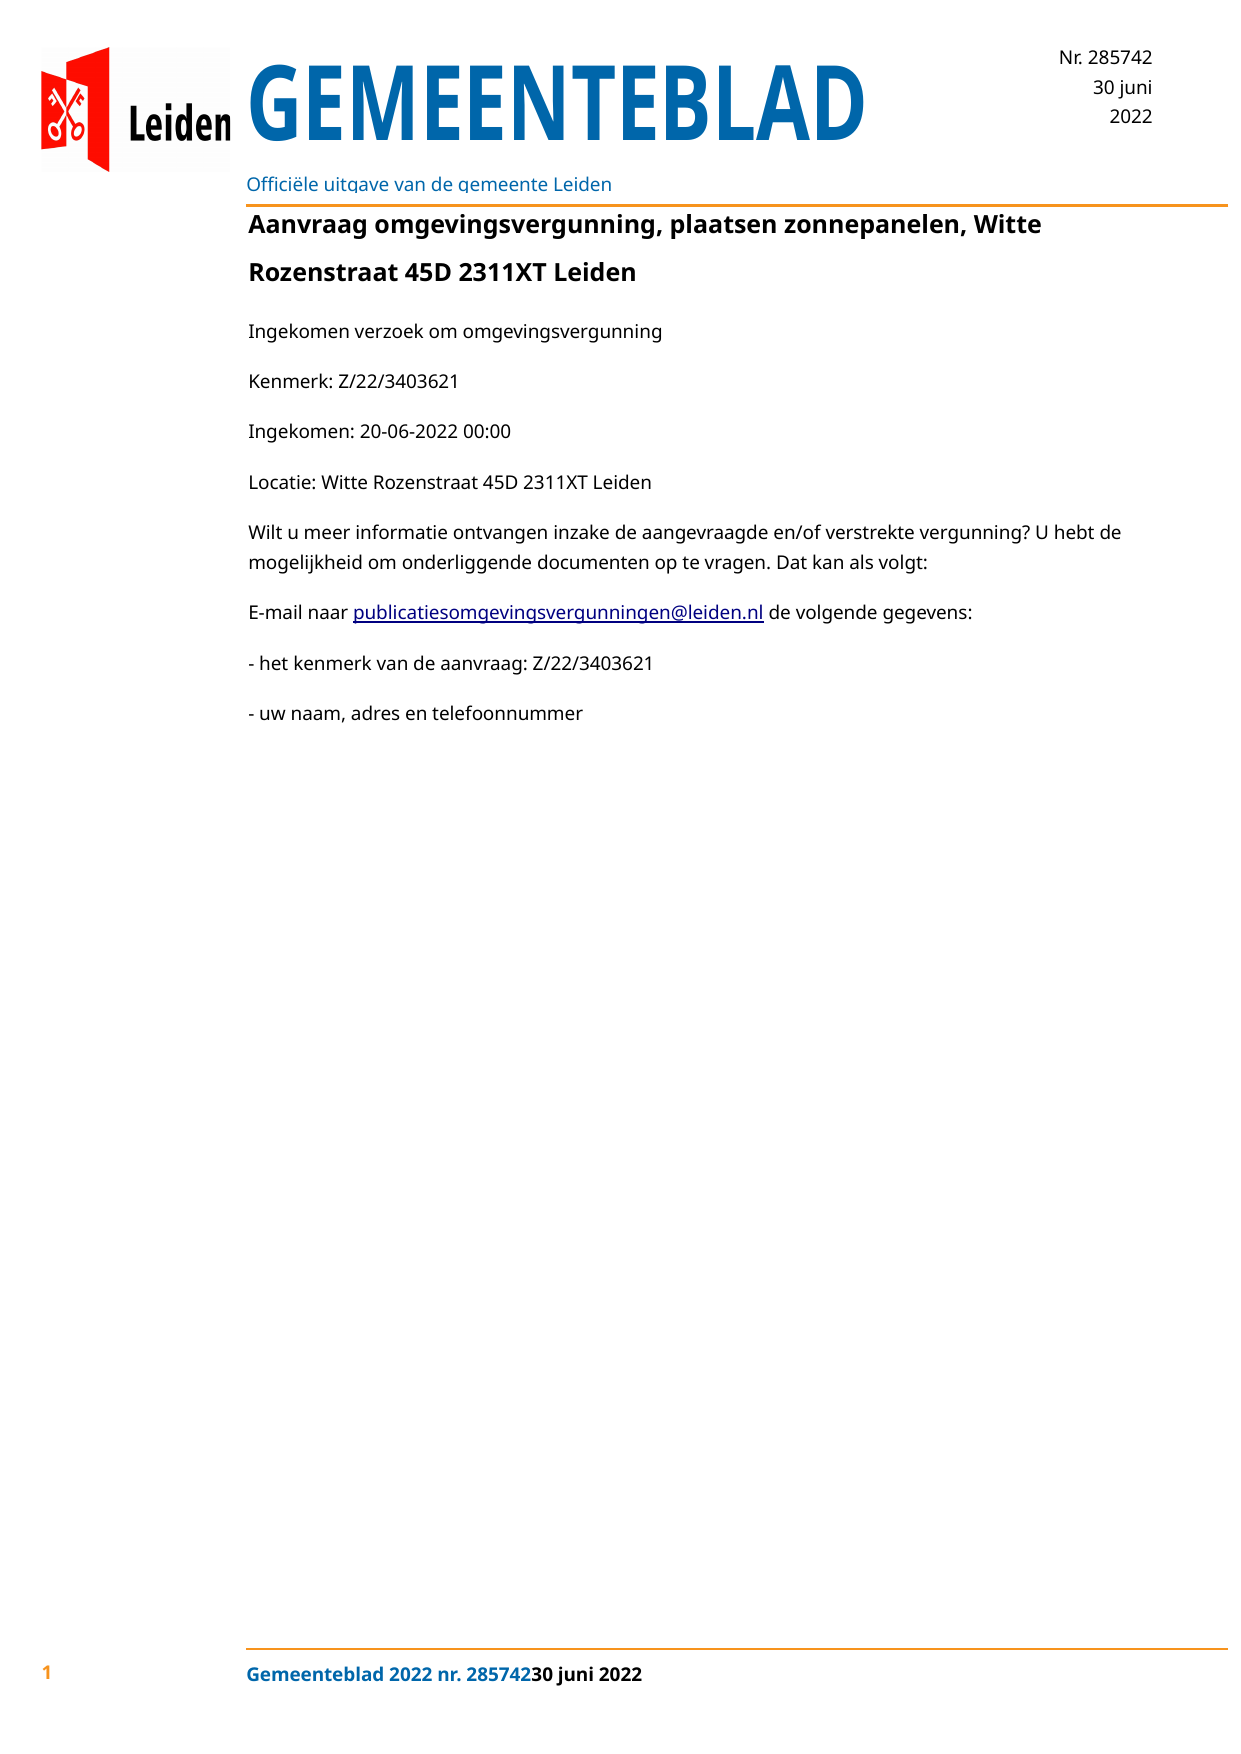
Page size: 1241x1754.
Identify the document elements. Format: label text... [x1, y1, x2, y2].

picture [41, 47, 231, 172]
text Locatie: Witte Rozenstraat 45D 2311XT Leiden [248, 469, 1152, 495]
text Wilt u meer informatie ontvangen inzake de aangevraagde en/of verstrekte vergunning? U hebt de mogelijkheid om onderliggende documenten op te vragen. Dat kan als volgt: [248, 519, 1152, 575]
text E-mail naar publicatiesomgevingsvergunningen@leiden.nl de volgende gegevens: [248, 599, 1152, 625]
text - het kenmerk van de aanvraag: Z/22/3403621 [248, 650, 1152, 676]
text Kenmerk: Z/22/3403621 [248, 368, 1152, 394]
text - uw naam, adres en telefoonnummer [248, 700, 1152, 726]
text Aanvraag omgevingsvergunning, plaatsen zonnepanelen, Witte Rozenstraat 45D 2311XT Leiden [248, 207, 1152, 288]
text Ingekomen verzoek om omgevingsvergunning [248, 318, 1152, 344]
text Ingekomen: 20-06-2022 00:00 [248, 419, 1152, 444]
